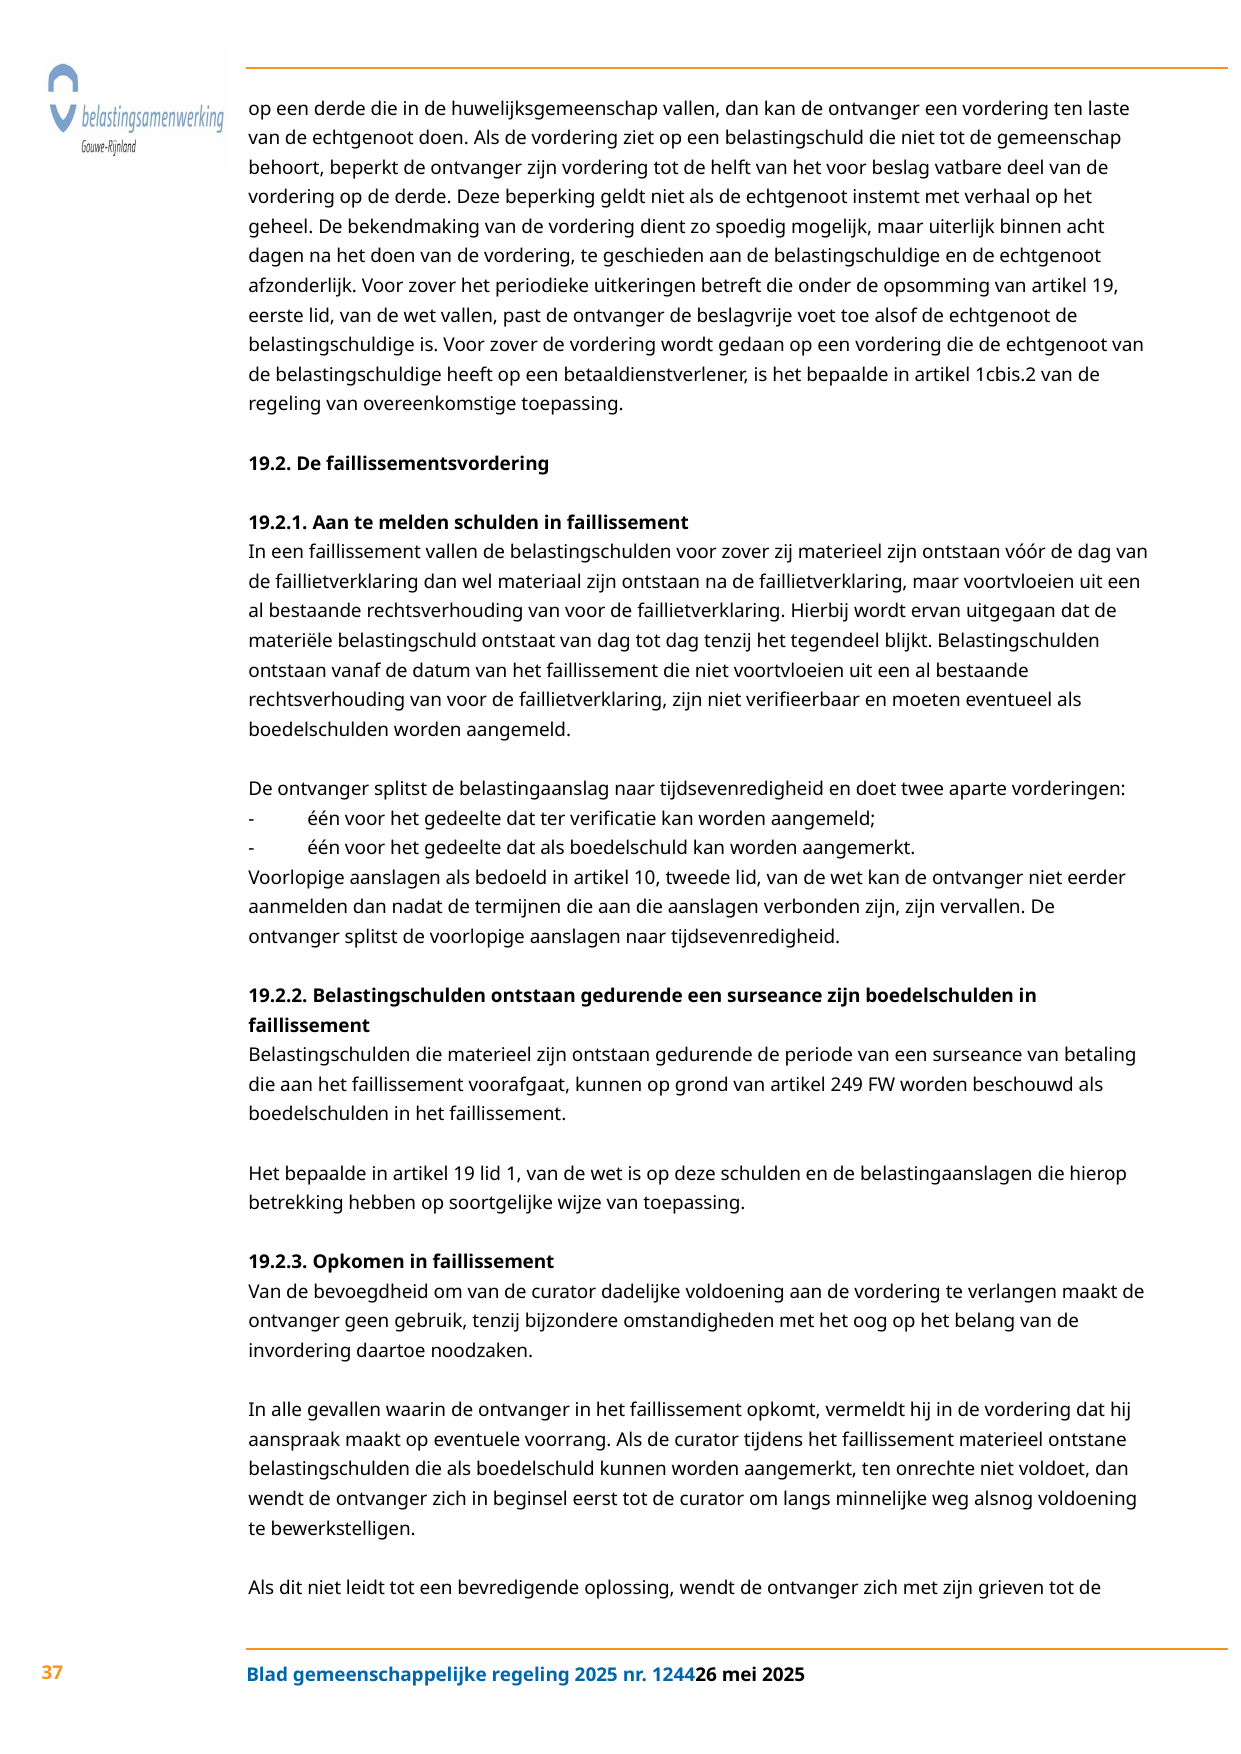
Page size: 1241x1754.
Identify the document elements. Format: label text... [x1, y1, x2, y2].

text op een derde die in de huwelijksgemeenschap vallen, dan kan de ontvanger een vordering ten laste van de echtgenoot doen. Als de vordering ziet op een belastingschuld die niet tot de gemeenschap behoort, beperkt de ontvanger zijn vordering tot de helft van het voor beslag vatbare deel van de vordering op de derde. Deze beperking geldt niet als de echtgenoot instemt met verhaal op het geheel. De bekendmaking van de vordering dient zo spoedig mogelijk, maar uiterlijk binnen acht dagen na het doen van de vordering, te geschieden aan de belastingschuldige en de echtgenoot afzonderlijk. Voor zover het periodieke uitkeringen betreft die onder de opsomming van artikel 19, eerste lid, van de wet vallen, past de ontvanger de beslagvrije voet toe alsof de echtgenoot de belastingschuldige is. Voor zover de vordering wordt gedaan op een vordering die de echtgenoot van de belastingschuldige heeft op een betaaldienstverlener, is het bepaalde in artikel 1cbis.2 van de regeling van overeenkomstige toepassing. [248, 95, 1152, 416]
text In alle gevallen waarin de ontvanger in het faillissement opkomt, vermeldt hij in de vordering dat hij aanspraak maakt op eventuele voorrang. Als de curator tijdens het faillissement materieel ontstane belastingschulden die als boedelschuld kunnen worden aangemerkt, ten onrechte niet voldoet, dan wendt de ontvanger zich in beginsel eerst tot de curator om langs minnelijke weg alsnog voldoening te bewerkstelligen. [248, 1396, 1152, 1541]
text Het bepaalde in artikel 19 lid 1, van de wet is op deze schulden en de belastingaanslagen die hierop betrekking hebben op soortgelijke wijze van toepassing. [248, 1160, 1152, 1215]
text 19.2. De faillissementsvordering [248, 450, 1152, 476]
text Als dit niet leidt tot een bevredigende oplossing, wendt de ontvanger zich met zijn grieven tot de [248, 1574, 1152, 1600]
text 19.2.3. Opkomen in faillissement [248, 1248, 1152, 1274]
list één voor het gedeelte dat als boedelschuld kan worden aangemerkt. [248, 834, 1152, 860]
text Van de bevoegdheid om van de curator dadelijke voldoening aan de vordering te verlangen maakt de ontvanger geen gebruik, tenzij bijzondere omstandigheden met het oog op het belang van de invordering daartoe noodzaken. [248, 1278, 1152, 1363]
text 19.2.1. Aan te melden schulden in faillissement [248, 509, 1152, 535]
text Belastingschulden die materieel zijn ontstaan gedurende de periode van een surseance van betaling die aan het faillissement voorafgaat, kunnen op grond van artikel 249 FW worden beschouwd als boedelschulden in het faillissement. [248, 1041, 1152, 1126]
list één voor het gedeelte dat ter verificatie kan worden aangemeld; [248, 805, 1152, 831]
picture [41, 47, 231, 172]
text In een faillissement vallen de belastingschulden voor zover zij materieel zijn ontstaan vóór de dag van de faillietverklaring dan wel materiaal zijn ontstaan na de faillietverklaring, maar voortvloeien uit een al bestaande rechtsverhouding van voor de faillietverklaring. Hierbij wordt ervan uitgegaan dat de materiële belastingschuld ontstaat van dag tot dag tenzij het tegendeel blijkt. Belastingschulden ontstaan vanaf de datum van het faillissement die niet voortvloeien uit een al bestaande rechtsverhouding van voor de faillietverklaring, zijn niet verifieerbaar en moeten eventueel als boedelschulden worden aangemeld. [248, 538, 1152, 742]
text De ontvanger splitst de belastingaanslag naar tijdsevenredigheid en doet twee aparte vorderingen: [248, 775, 1152, 801]
text 19.2.2. Belastingschulden ontstaan gedurende een surseance zijn boedelschulden in faillissement [248, 982, 1152, 1038]
text Voorlopige aanslagen als bedoeld in artikel 10, tweede lid, van de wet kan de ontvanger niet eerder aanmelden dan nadat de termijnen die aan die aanslagen verbonden zijn, zijn vervallen. De ontvanger splitst de voorlopige aanslagen naar tijdsevenredigheid. [248, 864, 1152, 949]
